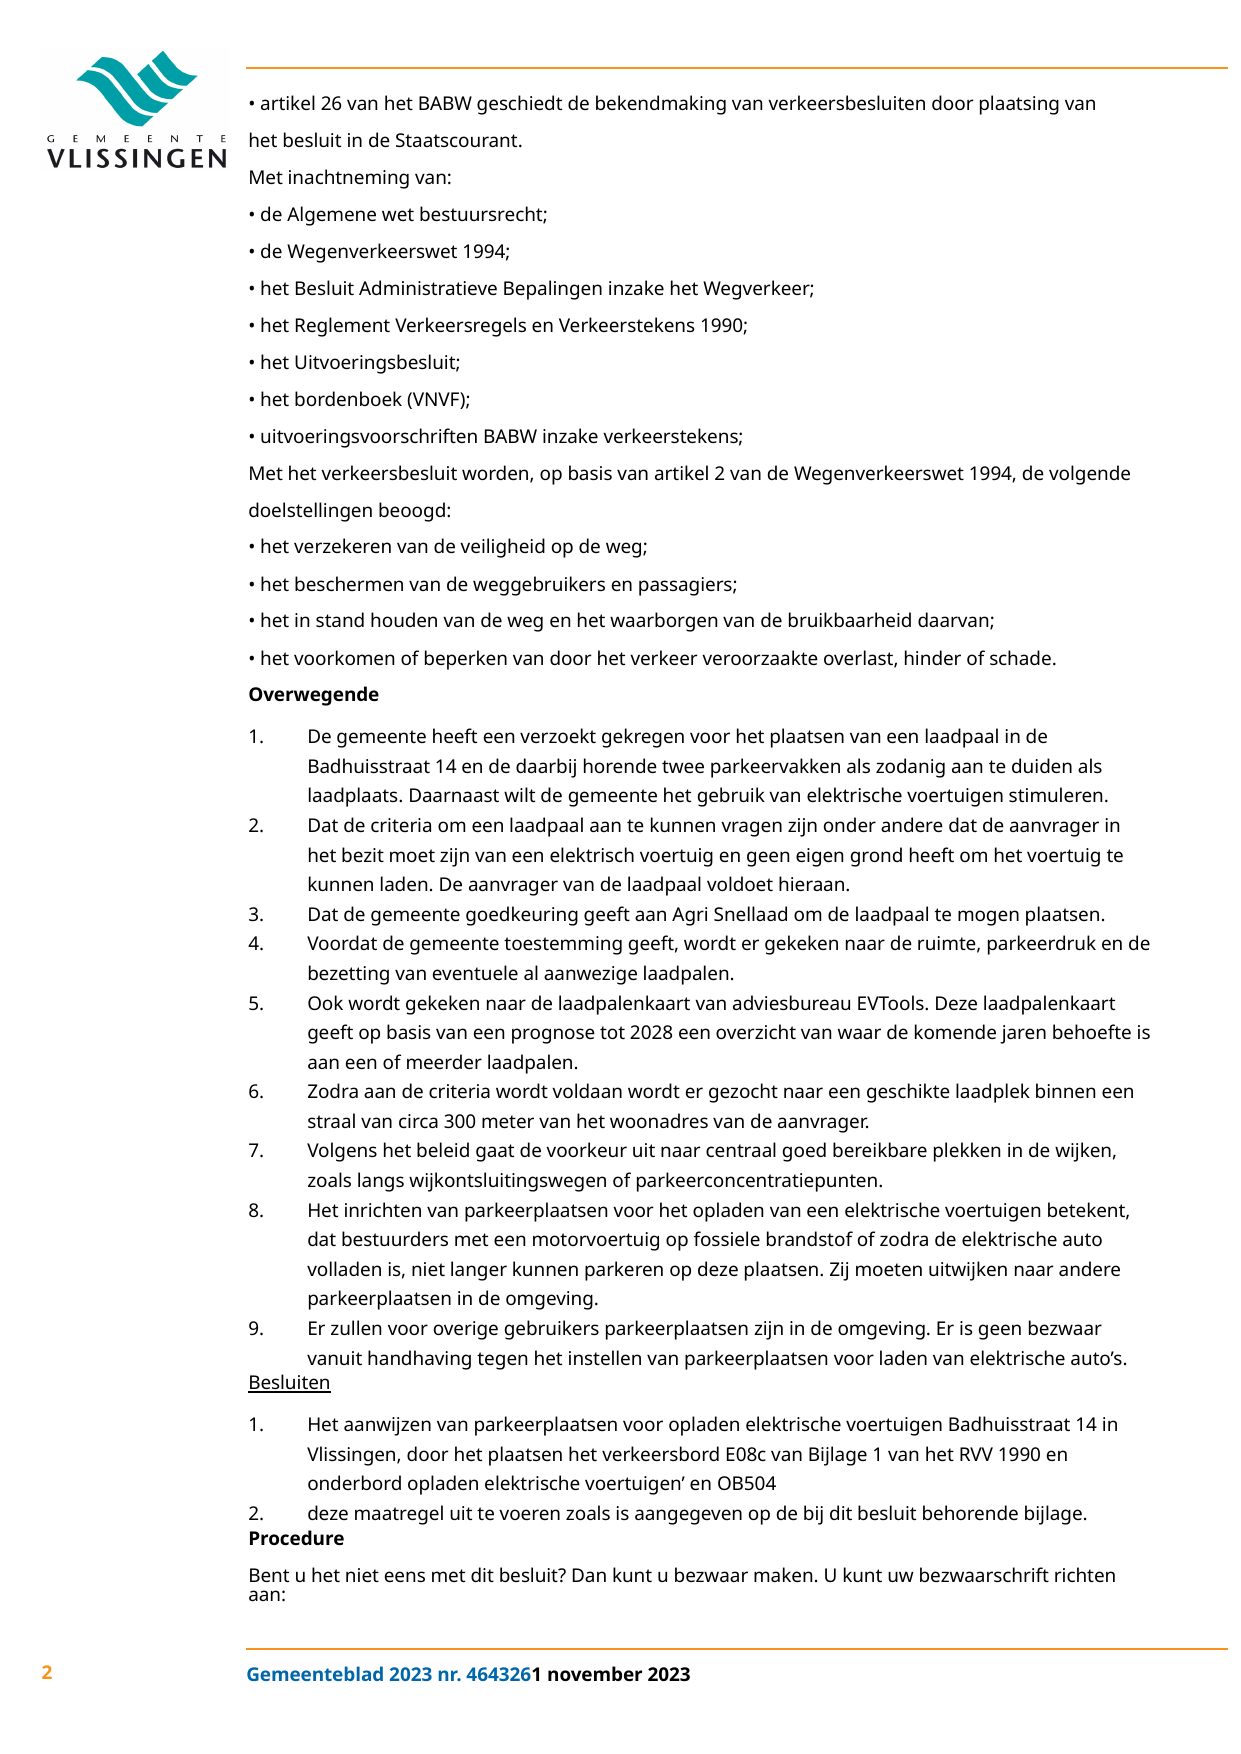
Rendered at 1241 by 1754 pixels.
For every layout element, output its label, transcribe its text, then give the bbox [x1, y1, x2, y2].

list Het inrichten van parkeerplaatsen voor het opladen van een elektrische voertuigen betekent, dat bestuurders met een motorvoertuig op fossiele brandstof of zodra de elektrische auto volladen is, niet langer kunnen parkeren op deze plaatsen. Zij moeten uitwijken naar andere parkeerplaatsen in de omgeving. [248, 1197, 1152, 1311]
text • het Reglement Verkeersregels en Verkeerstekens 1990; [248, 317, 1152, 336]
text • het verzekeren van de veiligheid op de weg; [248, 538, 1152, 558]
text • het Uitvoeringsbesluit; [248, 354, 1152, 373]
picture [41, 47, 231, 172]
text • het Besluit Administratieve Bepalingen inzake het Wegverkeer; [248, 280, 1152, 299]
text • artikel 26 van het BABW geschiedt de bekendmaking van verkeersbesluiten door plaatsing van [248, 95, 1152, 114]
text • de Wegenverkeerswet 1994; [248, 243, 1152, 262]
list Ook wordt gekeken naar de laadpalenkaart van adviesbureau EVTools. Deze laadpalenkaart geeft op basis van een prognose tot 2028 een overzicht van waar de komende jaren behoefte is aan een of meerder laadpalen. [248, 990, 1152, 1074]
list Het aanwijzen van parkeerplaatsen voor opladen elektrische voertuigen Badhuisstraat 14 in Vlissingen, door het plaatsen het verkeersbord E08c van Bijlage 1 van het RVV 1990 en onderbord opladen elektrische voertuigen’ en OB504 [248, 1411, 1152, 1496]
text • de Algemene wet bestuursrecht; [248, 206, 1152, 225]
text Met het verkeersbesluit worden, op basis van artikel 2 van de Wegenverkeerswet 1994, de volgende [248, 464, 1152, 484]
text Bent u het niet eens met dit besluit? Dan kunt u bezwaar maken. U kunt uw bezwaarschrift richten aan: [248, 1567, 1152, 1605]
list Dat de gemeente goedkeuring geeft aan Agri Snellaad om de laadpaal te mogen plaatsen. [248, 901, 1152, 927]
text • uitvoeringsvoorschriften BABW inzake verkeerstekens; [248, 428, 1152, 447]
list Zodra aan de criteria wordt voldaan wordt er gezocht naar een geschikte laadplek binnen een straal van circa 300 meter van het woonadres van de aanvrager. [248, 1078, 1152, 1134]
text doelstellingen beoogd: [248, 502, 1152, 521]
text Overwegende [248, 686, 1152, 706]
text • het in stand houden van de weg en het waarborgen van de bruikbaarheid daarvan; [248, 612, 1152, 632]
text • het beschermen van de weggebruikers en passagiers; [248, 576, 1152, 595]
text Met inachtneming van: [248, 169, 1152, 188]
list Er zullen voor overige gebruikers parkeerplaatsen zijn in de omgeving. Er is geen bezwaar vanuit handhaving tegen het instellen van parkeerplaatsen voor laden van elektrische auto’s. [248, 1315, 1152, 1370]
text • het voorkomen of beperken van door het verkeer veroorzaakte overlast, hinder of schade. [248, 649, 1152, 669]
text Besluiten [248, 1374, 1152, 1393]
text Procedure [248, 1529, 1152, 1549]
list Dat de criteria om een laadpaal aan te kunnen vragen zijn onder andere dat de aanvrager in het bezit moet zijn van een elektrisch voertuig en geen eigen grond heeft om het voertuig te kunnen laden. De aanvrager van de laadpaal voldoet hieraan. [248, 812, 1152, 897]
list Volgens het beleid gaat de voorkeur uit naar centraal goed bereikbare plekken in de wijken, zoals langs wijkontsluitingswegen of parkeerconcentratiepunten. [248, 1138, 1152, 1193]
list De gemeente heeft een verzoekt gekregen voor het plaatsen van een laadpaal in de Badhuisstraat 14 en de daarbij horende twee parkeervakken als zodanig aan te duiden als laadplaats. Daarnaast wilt de gemeente het gebruik van elektrische voertuigen stimuleren. [248, 723, 1152, 808]
list deze maatregel uit te voeren zoals is aangegeven op de bij dit besluit behorende bijlage. [248, 1500, 1152, 1526]
list Voordat de gemeente toestemming geeft, wordt er gekeken naar de ruimte, parkeerdruk en de bezetting van eventuele al aanwezige laadpalen. [248, 931, 1152, 986]
text • het bordenboek (VNVF); [248, 391, 1152, 410]
text het besluit in de Staatscourant. [248, 132, 1152, 151]
